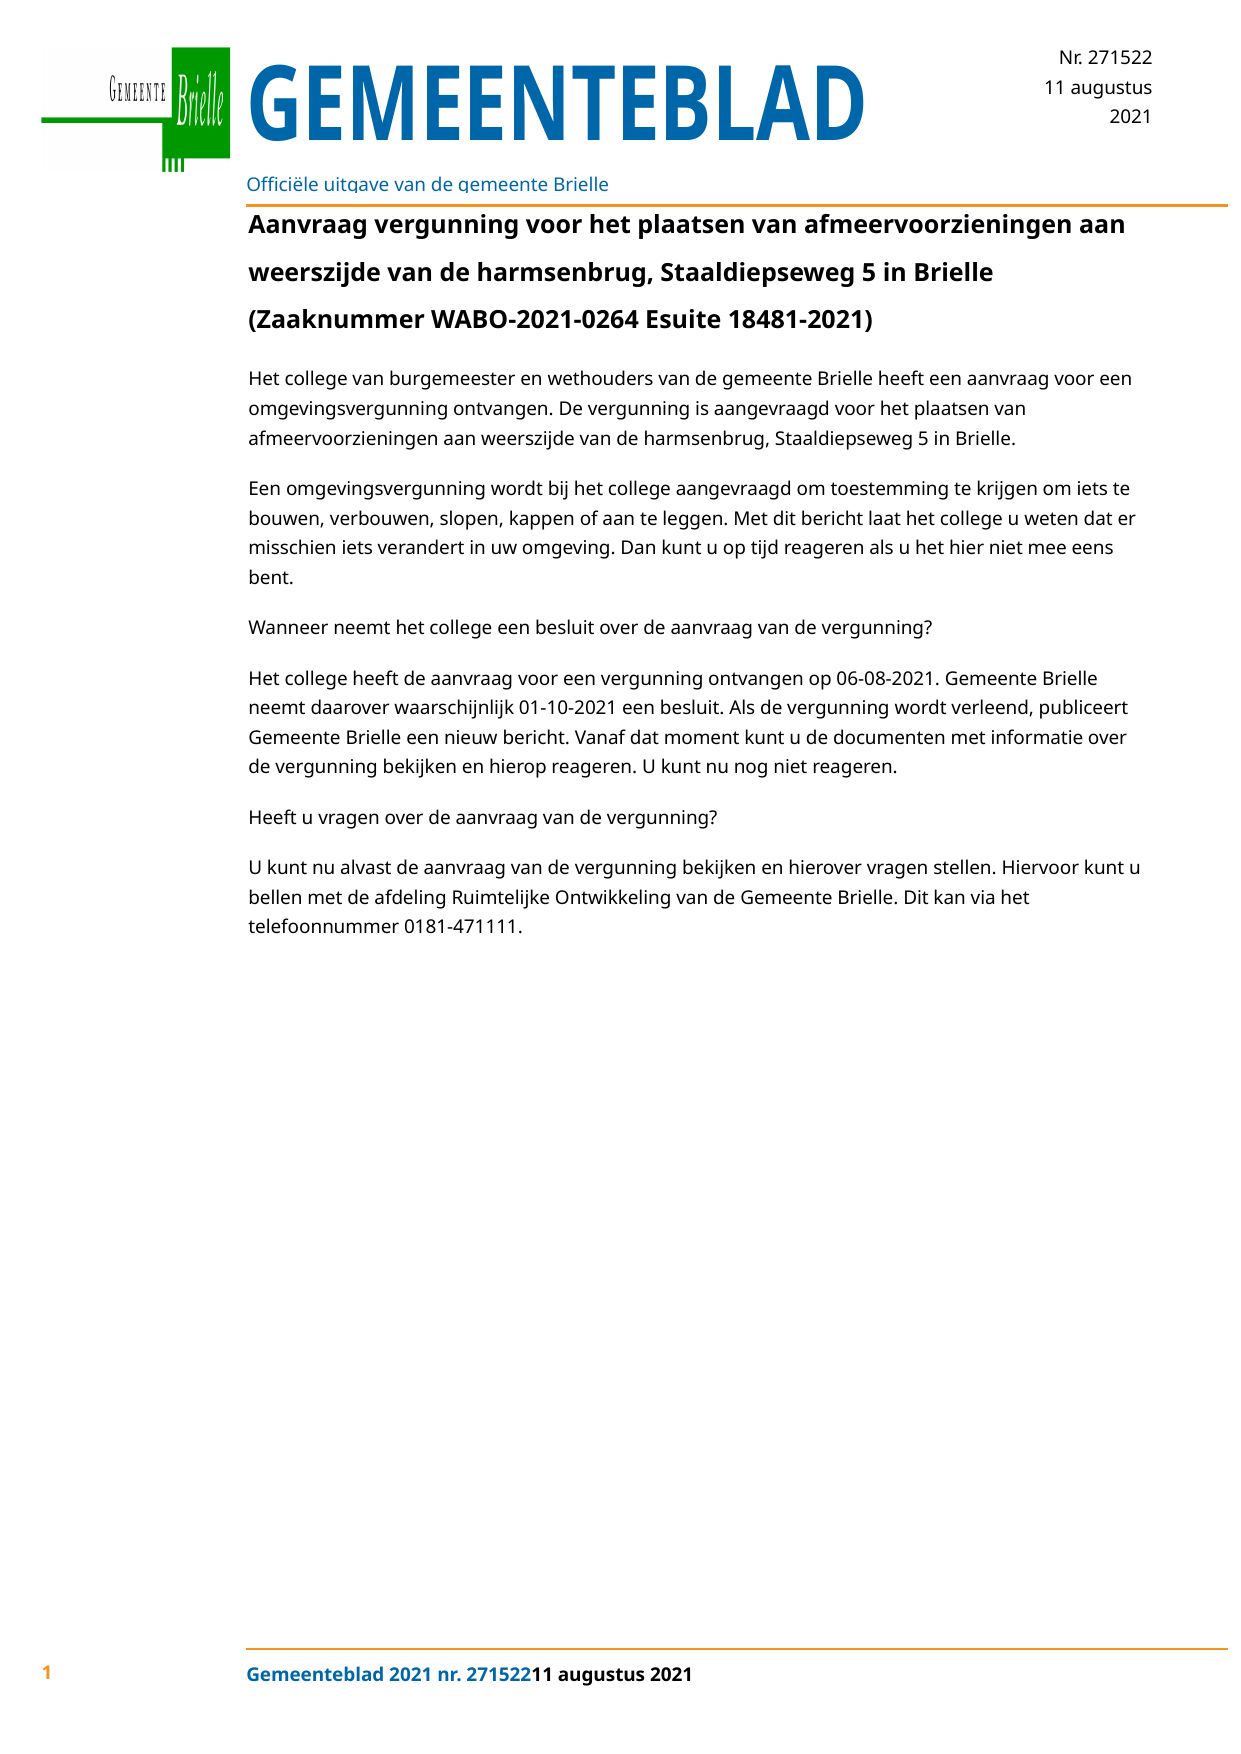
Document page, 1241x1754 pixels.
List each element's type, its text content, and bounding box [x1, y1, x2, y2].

text Een omgevingsvergunning wordt bij het college aangevraagd om toestemming te krijgen om iets te bouwen, verbouwen, slopen, kappen of aan te leggen. Met dit bericht laat het college u weten dat er misschien iets verandert in uw omgeving. Dan kunt u op tijd reageren als u het hier niet mee eens bent. [248, 475, 1152, 589]
text Het college heeft de aanvraag voor een vergunning ontvangen op 06-08-2021. Gemeente Brielle neemt daarover waarschijnlijk 01-10-2021 een besluit. Als de vergunning wordt verleend, publiceert Gemeente Brielle een nieuw bericht. Vanaf dat moment kunt u de documenten met informatie over de vergunning bekijken en hierop reageren. U kunt nu nog niet reageren. [248, 665, 1152, 779]
text U kunt nu alvast de aanvraag van de vergunning bekijken en hierover vragen stellen. Hiervoor kunt u bellen met de afdeling Ruimtelijke Ontwikkeling van de Gemeente Brielle. Dit kan via het telefoonnummer 0181-471111. [248, 854, 1152, 939]
text Heeft u vragen over de aanvraag van de vergunning? [248, 804, 1152, 829]
text Wanneer neemt het college een besluit over de aanvraag van de vergunning? [248, 614, 1152, 640]
picture [41, 47, 231, 172]
text Aanvraag vergunning voor het plaatsen van afmeervoorzieningen aan weerszijde van de harmsenbrug, Staaldiepseweg 5 in Brielle (Zaaknummer WABO-2021-0264 Esuite 18481-2021) [248, 207, 1152, 336]
text Het college van burgemeester en wethouders van de gemeente Brielle heeft een aanvraag voor een omgevingsvergunning ontvangen. De vergunning is aangevraagd voor het plaatsen van afmeervoorzieningen aan weerszijde van de harmsenbrug, Staaldiepseweg 5 in Brielle. [248, 366, 1152, 450]
